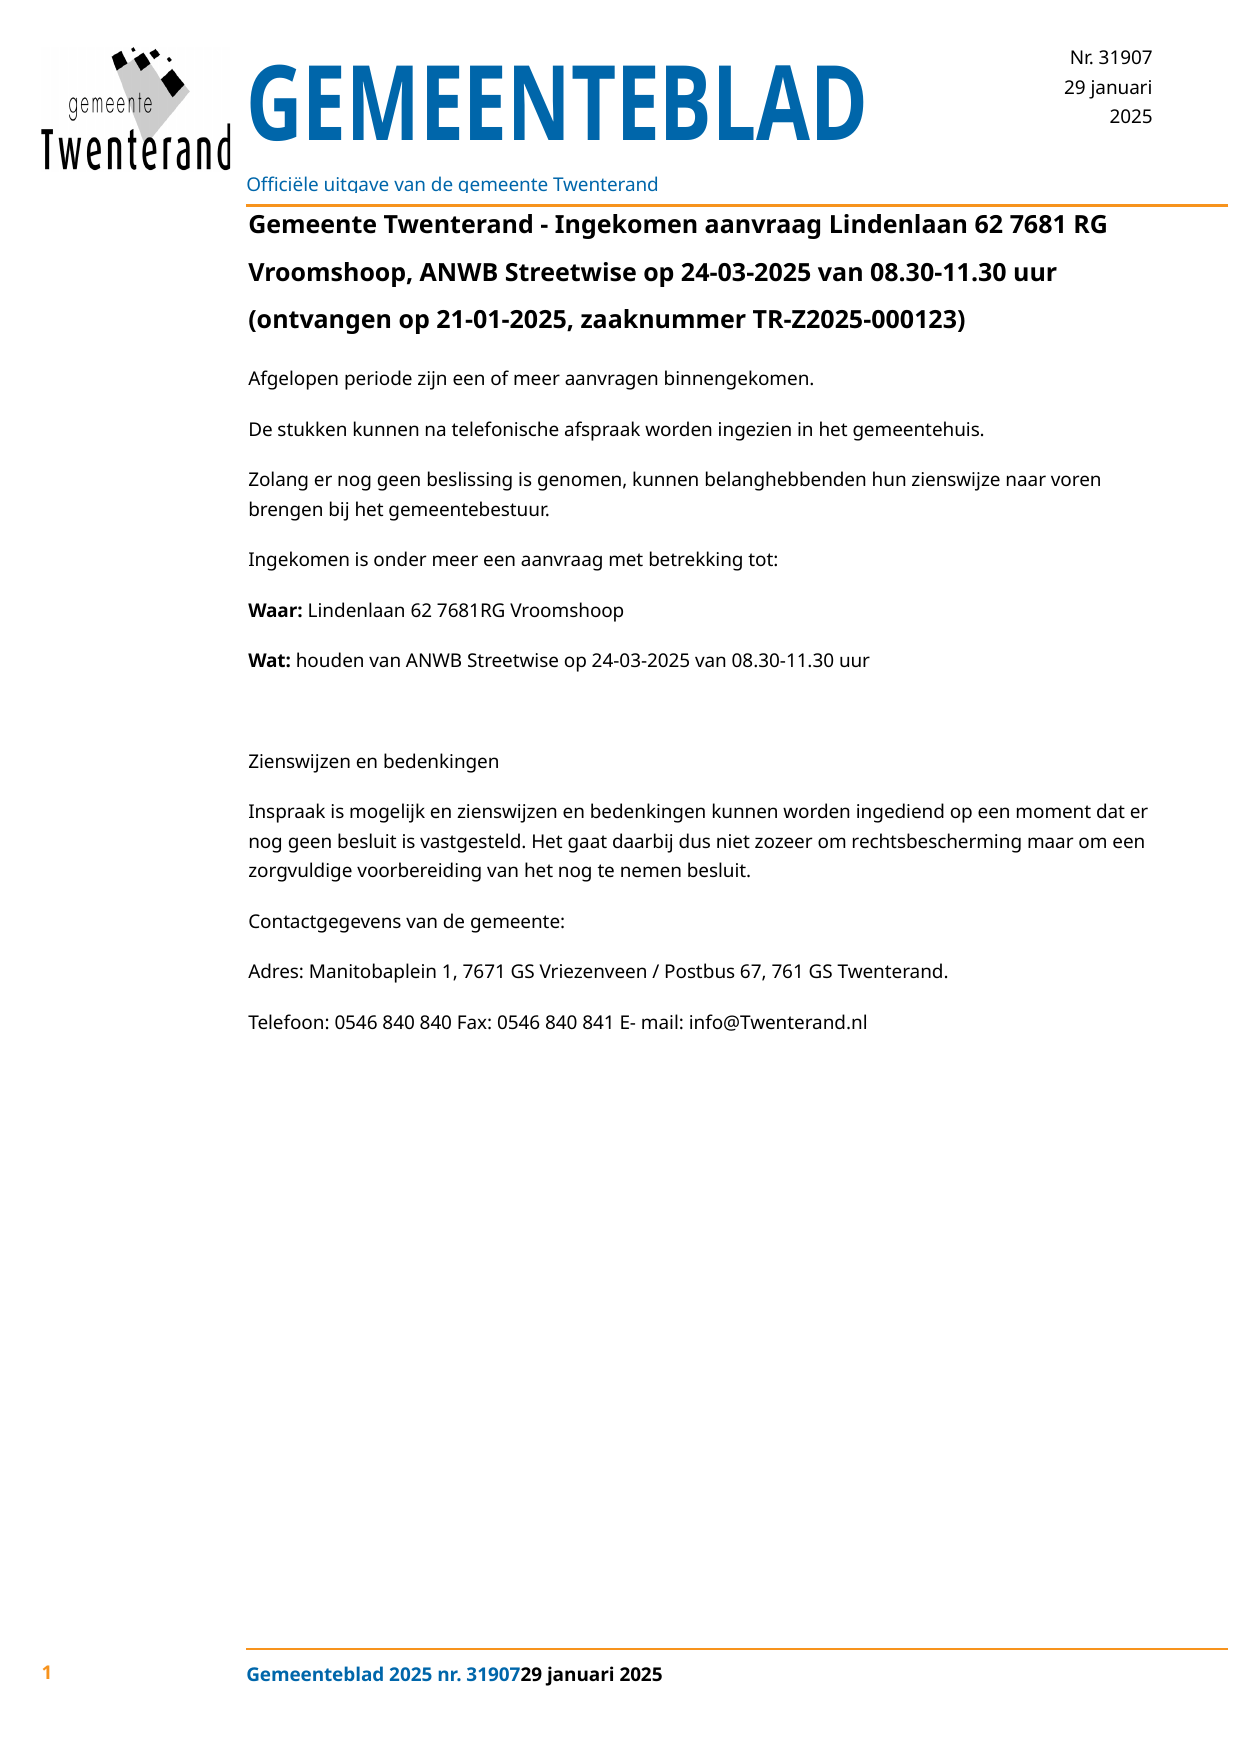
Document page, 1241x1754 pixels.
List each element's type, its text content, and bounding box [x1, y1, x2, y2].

text Adres: Manitobaplein 1, 7671 GS Vriezenveen / Postbus 67, 761 GS Twenterand. [248, 958, 1152, 984]
text De stukken kunnen na telefonische afspraak worden ingezien in het gemeentehuis. [248, 416, 1152, 442]
text Telefoon: 0546 840 840 Fax: 0546 840 841 E- mail: info@Twenterand.nl [248, 1009, 1152, 1034]
text Inspraak is mogelijk en zienswijzen en bedenkingen kunnen worden ingediend op een moment dat er nog geen besluit is vastgesteld. Het gaat daarbij dus niet zozeer om rechtsbescherming maar om een zorgvuldige voorbereiding van het nog te nemen besluit. [248, 798, 1152, 883]
text Afgelopen periode zijn een of meer aanvragen binnengekomen. [248, 366, 1152, 391]
text Gemeente Twenterand - Ingekomen aanvraag Lindenlaan 62 7681 RG Vroomshoop, ANWB Streetwise op 24-03-2025 van 08.30-11.30 uur (ontvangen op 21-01-2025, zaaknummer TR-Z2025-000123) [248, 207, 1152, 336]
text Wat: houden van ANWB Streetwise op 24-03-2025 van 08.30-11.30 uur [248, 647, 1152, 673]
text Contactgegevens van de gemeente: [248, 908, 1152, 934]
text Zienswijzen en bedenkingen [248, 748, 1152, 774]
text Zolang er nog geen beslissing is genomen, kunnen belanghebbenden hun zienswijze naar voren brengen bij het gemeentebestuur. [248, 466, 1152, 522]
text Ingekomen is onder meer een aanvraag met betrekking tot: [248, 546, 1152, 572]
picture [41, 47, 231, 172]
text Waar: Lindenlaan 62 7681RG Vroomshoop [248, 597, 1152, 622]
